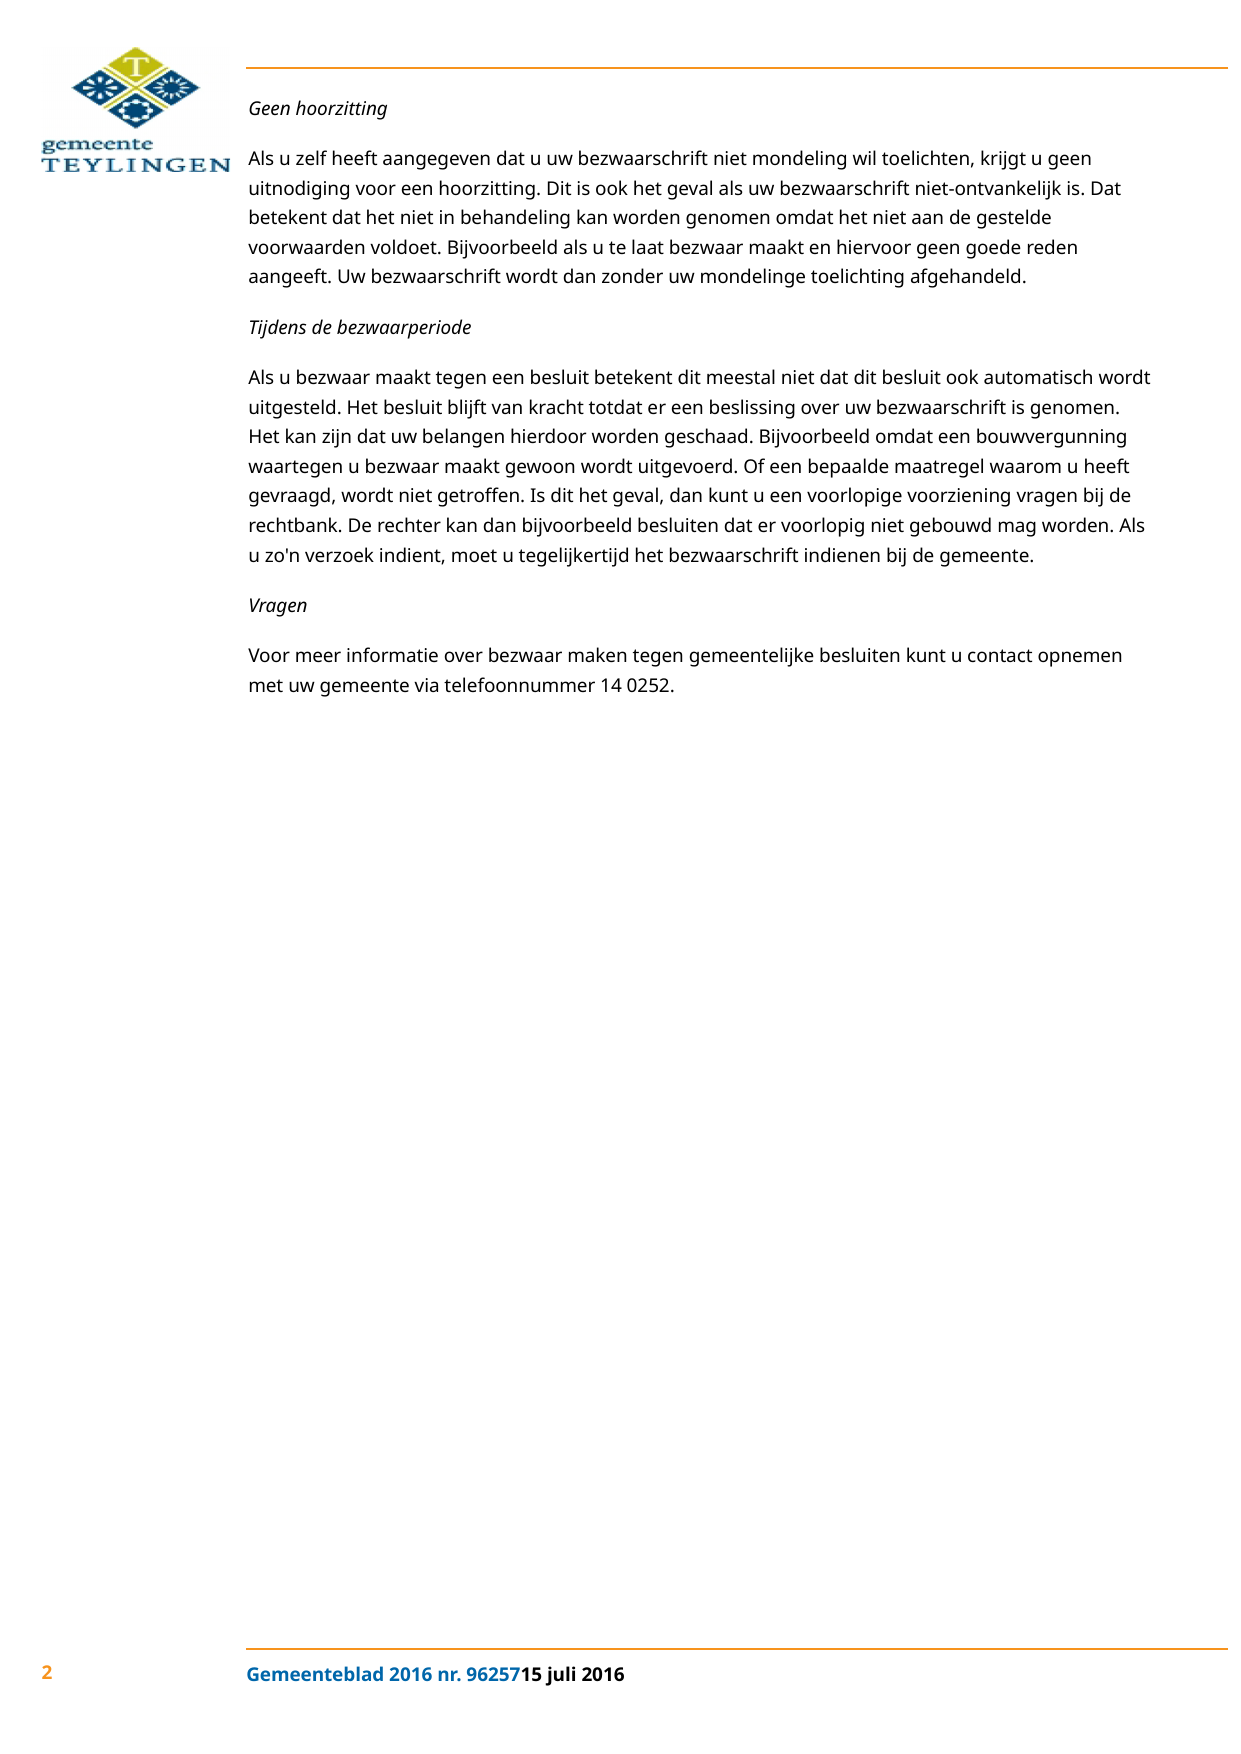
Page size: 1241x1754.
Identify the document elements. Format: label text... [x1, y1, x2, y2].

picture [41, 47, 231, 172]
text Geen hoorzitting [248, 95, 1152, 121]
text Tijdens de bezwaarperiode [248, 314, 1152, 340]
text Voor meer informatie over bezwaar maken tegen gemeentelijke besluiten kunt u contact opnemen met uw gemeente via telefoonnummer 14 0252. [248, 643, 1152, 698]
text Als u zelf heeft aangegeven dat u uw bezwaarschrift niet mondeling wil toelichten, krijgt u geen uitnodiging voor een hoorzitting. Dit is ook het geval als uw bezwaarschrift niet-ontvankelijk is. Dat betekent dat het niet in behandeling kan worden genomen omdat het niet aan de gestelde voorwaarden voldoet. Bijvoorbeeld als u te laat bezwaar maakt en hiervoor geen goede reden aangeeft. Uw bezwaarschrift wordt dan zonder uw mondelinge toelichting afgehandeld. [248, 145, 1152, 289]
text Als u bezwaar maakt tegen een besluit betekent dit meestal niet dat dit besluit ook automatisch wordt uitgesteld. Het besluit blijft van kracht totdat er een beslissing over uw bezwaarschrift is genomen. Het kan zijn dat uw belangen hierdoor worden geschaad. Bijvoorbeeld omdat een bouwvergunning waartegen u bezwaar maakt gewoon wordt uitgevoerd. Of een bepaalde maatregel waarom u heeft gevraagd, wordt niet getroffen. Is dit het geval, dan kunt u een voorlopige voorziening vragen bij de rechtbank. De rechter kan dan bijvoorbeeld besluiten dat er voorlopig niet gebouwd mag worden. Als u zo'n verzoek indient, moet u tegelijkertijd het bezwaarschrift indienen bij de gemeente. [248, 364, 1152, 568]
text Vragen [248, 592, 1152, 618]
